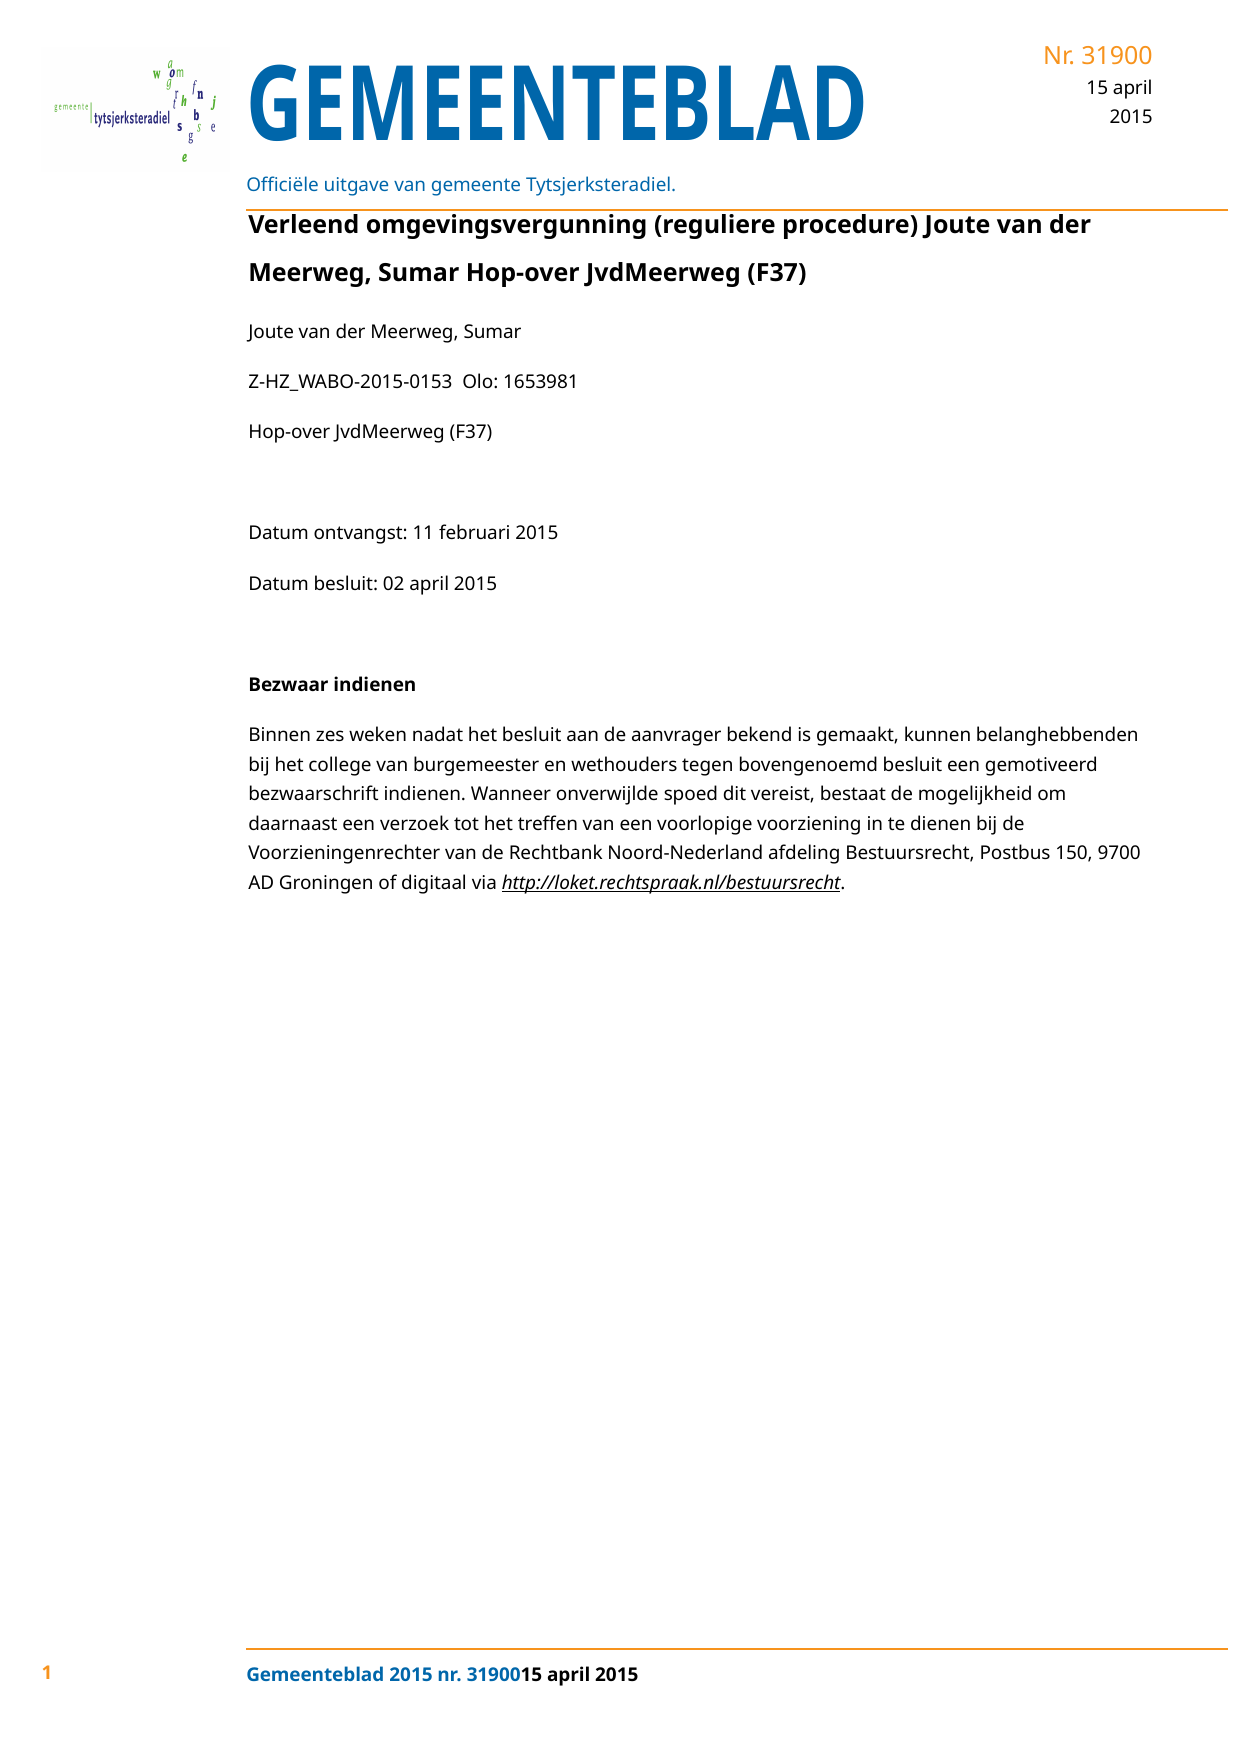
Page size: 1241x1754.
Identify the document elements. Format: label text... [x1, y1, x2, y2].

text Z-HZ_WABO-2015-0153 Olo: 1653981 [248, 368, 1152, 394]
text Joute van der Meerweg, Sumar [248, 318, 1152, 344]
text Datum ontvangst: 11 februari 2015 [248, 519, 1152, 545]
text Bezwaar indienen [248, 671, 1152, 697]
text Binnen zes weken nadat het besluit aan de aanvrager bekend is gemaakt, kunnen belanghebbenden bij het college van burgemeester en wethouders tegen bovengenoemd besluit een gemotiveerd bezwaarschrift indienen. Wanneer onverwijlde spoed dit vereist, bestaat de mogelijkheid om daarnaast een verzoek tot het treffen van een voorlopige voorziening in te dienen bij de Voorzieningenrechter van de Rechtbank Noord-Nederland afdeling Bestuursrecht, Postbus 150, 9700 AD Groningen of digitaal via http://loket.rechtspraak.nl/bestuursrecht. [248, 721, 1152, 895]
text Hop-over JvdMeerweg (F37) [248, 419, 1152, 444]
text Verleend omgevingsvergunning (reguliere procedure) Joute van der Meerweg, Sumar Hop-over JvdMeerweg (F37) [248, 211, 1152, 288]
text Datum besluit: 02 april 2015 [248, 570, 1152, 596]
picture [41, 47, 231, 172]
